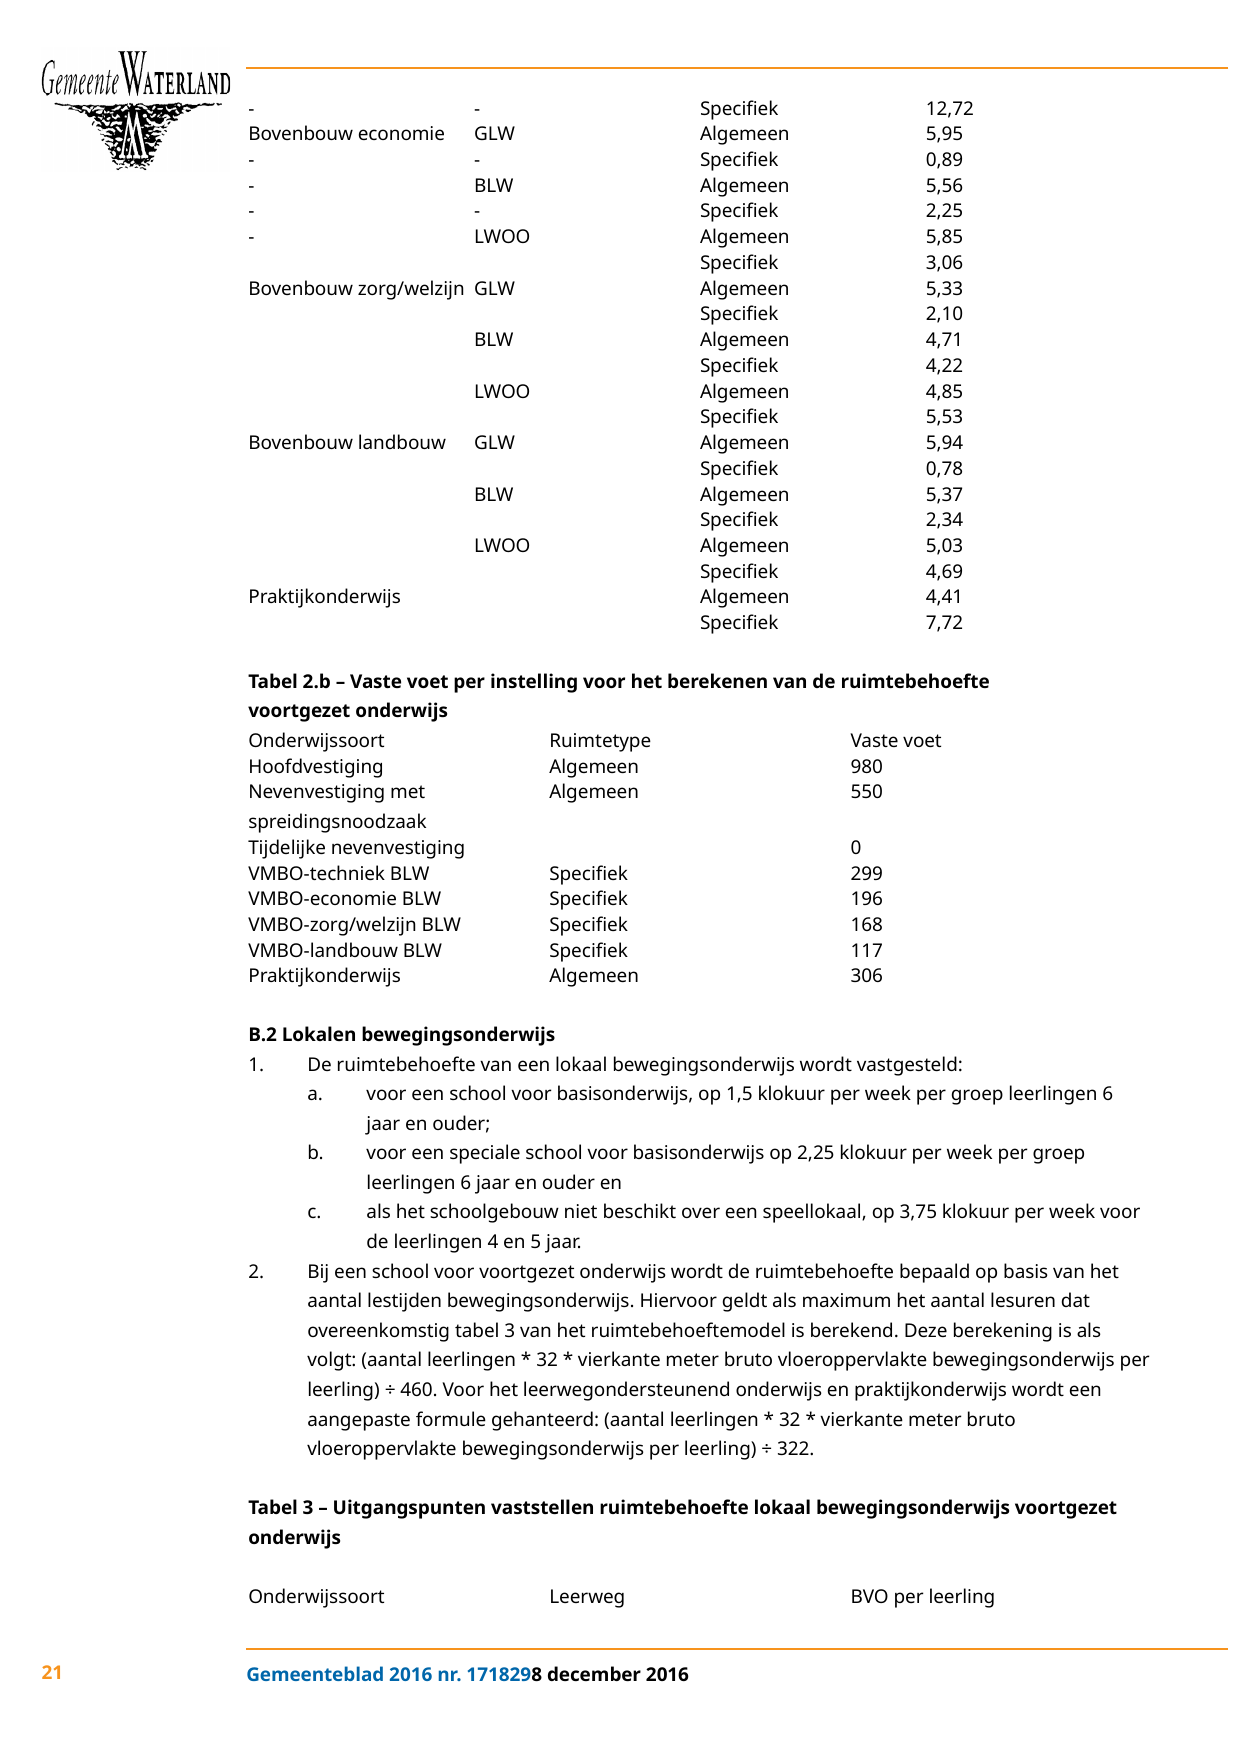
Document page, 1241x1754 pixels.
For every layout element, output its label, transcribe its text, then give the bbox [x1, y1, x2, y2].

table_cell Specifiek [700, 198, 926, 223]
table_cell Praktijkonderwijs [248, 963, 549, 988]
table_cell - [248, 198, 474, 223]
table_cell Algemeen [700, 224, 926, 249]
table_cell 5,03 [926, 532, 1152, 558]
table_cell 168 [850, 911, 1152, 937]
table_cell [248, 609, 474, 635]
table_cell Specifiek [549, 885, 850, 911]
table_header Leerweg [549, 1583, 850, 1609]
table_cell LWOO [474, 532, 700, 558]
table_cell Specifiek [549, 860, 850, 885]
table_cell [248, 378, 474, 403]
table_cell Specifiek [700, 249, 926, 275]
table_cell [474, 584, 700, 609]
list Bij een school voor voortgezet onderwijs wordt de ruimtebehoefte bepaald op basis van het aantal lestijden bewegingsonderwijs. Hiervoor geldt als maximum het aantal lesuren dat overeenkomstig tabel 3 van het ruimtebehoeftemodel is berekend. Deze berekening is als volgt: (aantal leerlingen * 32 * vierkante meter bruto vloeroppervlakte bewegingsonderwijs per leerling) ÷ 460. Voor het leerwegondersteunend onderwijs en praktijkonderwijs wordt een aangepaste formule gehanteerd: (aantal leerlingen * 32 * vierkante meter bruto vloeroppervlakte bewegingsonderwijs per leerling) ÷ 322. [248, 1258, 1152, 1461]
table_cell Algemeen [700, 326, 926, 352]
text Tabel 2.b – Vaste voet per instelling voor het berekenen van de ruimtebehoefte [248, 668, 1152, 694]
table_cell [248, 532, 474, 558]
table_cell [248, 326, 474, 352]
table_cell - [248, 95, 474, 121]
table_cell 299 [850, 860, 1152, 885]
table_header Ruimtetype [549, 727, 850, 753]
table_cell GLW [474, 275, 700, 301]
table_cell 5,95 [926, 121, 1152, 146]
table_cell Algemeen [700, 172, 926, 198]
table_cell [474, 249, 700, 275]
table_cell Specifiek [700, 95, 926, 121]
table_cell BLW [474, 326, 700, 352]
table_cell 5,53 [926, 404, 1152, 429]
table_cell VMBO-zorg/welzijn BLW [248, 911, 549, 937]
table_cell Algemeen [549, 753, 850, 779]
table_cell 4,71 [926, 326, 1152, 352]
list voor een school voor basisonderwijs, op 1,5 klokuur per week per groep leerlingen 6 jaar en ouder; [307, 1080, 1152, 1136]
table_cell - [474, 146, 700, 172]
table_cell Hoofdvestiging [248, 753, 549, 779]
list als het schoolgebouw niet beschikt over een speellokaal, op 3,75 klokuur per week voor de leerlingen 4 en 5 jaar. [307, 1199, 1152, 1254]
table_cell Nevenvestiging met spreidingsnoodzaak [248, 779, 549, 834]
table_cell GLW [474, 429, 700, 455]
table_cell LWOO [474, 378, 700, 403]
table_cell - [248, 224, 474, 249]
table_cell 3,06 [926, 249, 1152, 275]
table_cell Specifiek [549, 911, 850, 937]
table_cell Bovenbouw zorg/welzijn [248, 275, 474, 301]
table_cell [474, 609, 700, 635]
table_cell 5,33 [926, 275, 1152, 301]
table_cell VMBO-landbouw BLW [248, 937, 549, 963]
table_cell [474, 455, 700, 481]
table_cell 196 [850, 885, 1152, 911]
table_cell [549, 834, 850, 860]
table_cell [474, 506, 700, 532]
table_cell 550 [850, 779, 1152, 834]
table_cell 306 [850, 963, 1152, 988]
table_cell [248, 481, 474, 506]
table_cell Algemeen [700, 378, 926, 403]
picture [41, 47, 231, 172]
table_cell Tijdelijke nevenvestiging [248, 834, 549, 860]
table_cell 7,72 [926, 609, 1152, 635]
table_cell 117 [850, 937, 1152, 963]
table_cell LWOO [474, 224, 700, 249]
table_cell 5,85 [926, 224, 1152, 249]
table_cell Algemeen [700, 275, 926, 301]
table_cell [248, 301, 474, 326]
table_cell - [248, 146, 474, 172]
text voortgezet onderwijs [248, 697, 1152, 723]
table_cell [248, 558, 474, 584]
table_cell 0,78 [926, 455, 1152, 481]
table_cell [474, 352, 700, 378]
table_cell Algemeen [700, 481, 926, 506]
table_cell 4,85 [926, 378, 1152, 403]
table_header Onderwijssoort [248, 727, 549, 753]
table_cell VMBO-economie BLW [248, 885, 549, 911]
table_cell Bovenbouw economie [248, 121, 474, 146]
table_cell [248, 352, 474, 378]
list voor een speciale school voor basisonderwijs op 2,25 klokuur per week per groep leerlingen 6 jaar en ouder en [307, 1139, 1152, 1195]
table_cell Algemeen [549, 963, 850, 988]
table_cell [474, 404, 700, 429]
table_header Onderwijssoort [248, 1583, 549, 1609]
table_cell - [474, 95, 700, 121]
table_cell Specifiek [700, 301, 926, 326]
table_cell Algemeen [700, 584, 926, 609]
table_cell 4,22 [926, 352, 1152, 378]
list De ruimtebehoefte van een lokaal bewegingsonderwijs wordt vastgesteld: [248, 1051, 1152, 1076]
table_cell 4,41 [926, 584, 1152, 609]
table_cell Specifiek [700, 455, 926, 481]
table_cell [248, 455, 474, 481]
table_cell 5,94 [926, 429, 1152, 455]
table_cell - [248, 172, 474, 198]
table_cell Algemeen [700, 532, 926, 558]
table_cell [248, 506, 474, 532]
table_cell BLW [474, 481, 700, 506]
text Tabel 3 – Uitgangspunten vaststellen ruimtebehoefte lokaal bewegingsonderwijs voortgezet onderwijs [248, 1494, 1152, 1550]
table_cell Specifiek [700, 146, 926, 172]
table_cell [474, 558, 700, 584]
table_cell Specifiek [700, 506, 926, 532]
table_cell 0 [850, 834, 1152, 860]
table_cell [248, 249, 474, 275]
table_header BVO per leerling [850, 1583, 1152, 1609]
table_cell Specifiek [700, 404, 926, 429]
table_cell Algemeen [700, 121, 926, 146]
table_cell [474, 301, 700, 326]
table_cell 12,72 [926, 95, 1152, 121]
table_cell 5,37 [926, 481, 1152, 506]
table_cell 4,69 [926, 558, 1152, 584]
table_cell Specifiek [700, 352, 926, 378]
table_cell 0,89 [926, 146, 1152, 172]
table_cell 5,56 [926, 172, 1152, 198]
table_cell GLW [474, 121, 700, 146]
table_cell Specifiek [700, 609, 926, 635]
table_cell Specifiek [700, 558, 926, 584]
table_cell 2,34 [926, 506, 1152, 532]
table_cell Bovenbouw landbouw [248, 429, 474, 455]
table_cell - [474, 198, 700, 223]
table_cell Praktijkonderwijs [248, 584, 474, 609]
table_cell Algemeen [549, 779, 850, 834]
table_header Vaste voet [850, 727, 1152, 753]
table_cell 980 [850, 753, 1152, 779]
table_cell 2,10 [926, 301, 1152, 326]
table_cell BLW [474, 172, 700, 198]
table_cell Algemeen [700, 429, 926, 455]
table_cell VMBO-techniek BLW [248, 860, 549, 885]
table_cell Specifiek [549, 937, 850, 963]
table_cell 2,25 [926, 198, 1152, 223]
table_cell [248, 404, 474, 429]
text B.2 Lokalen bewegingsonderwijs [248, 1021, 1152, 1047]
